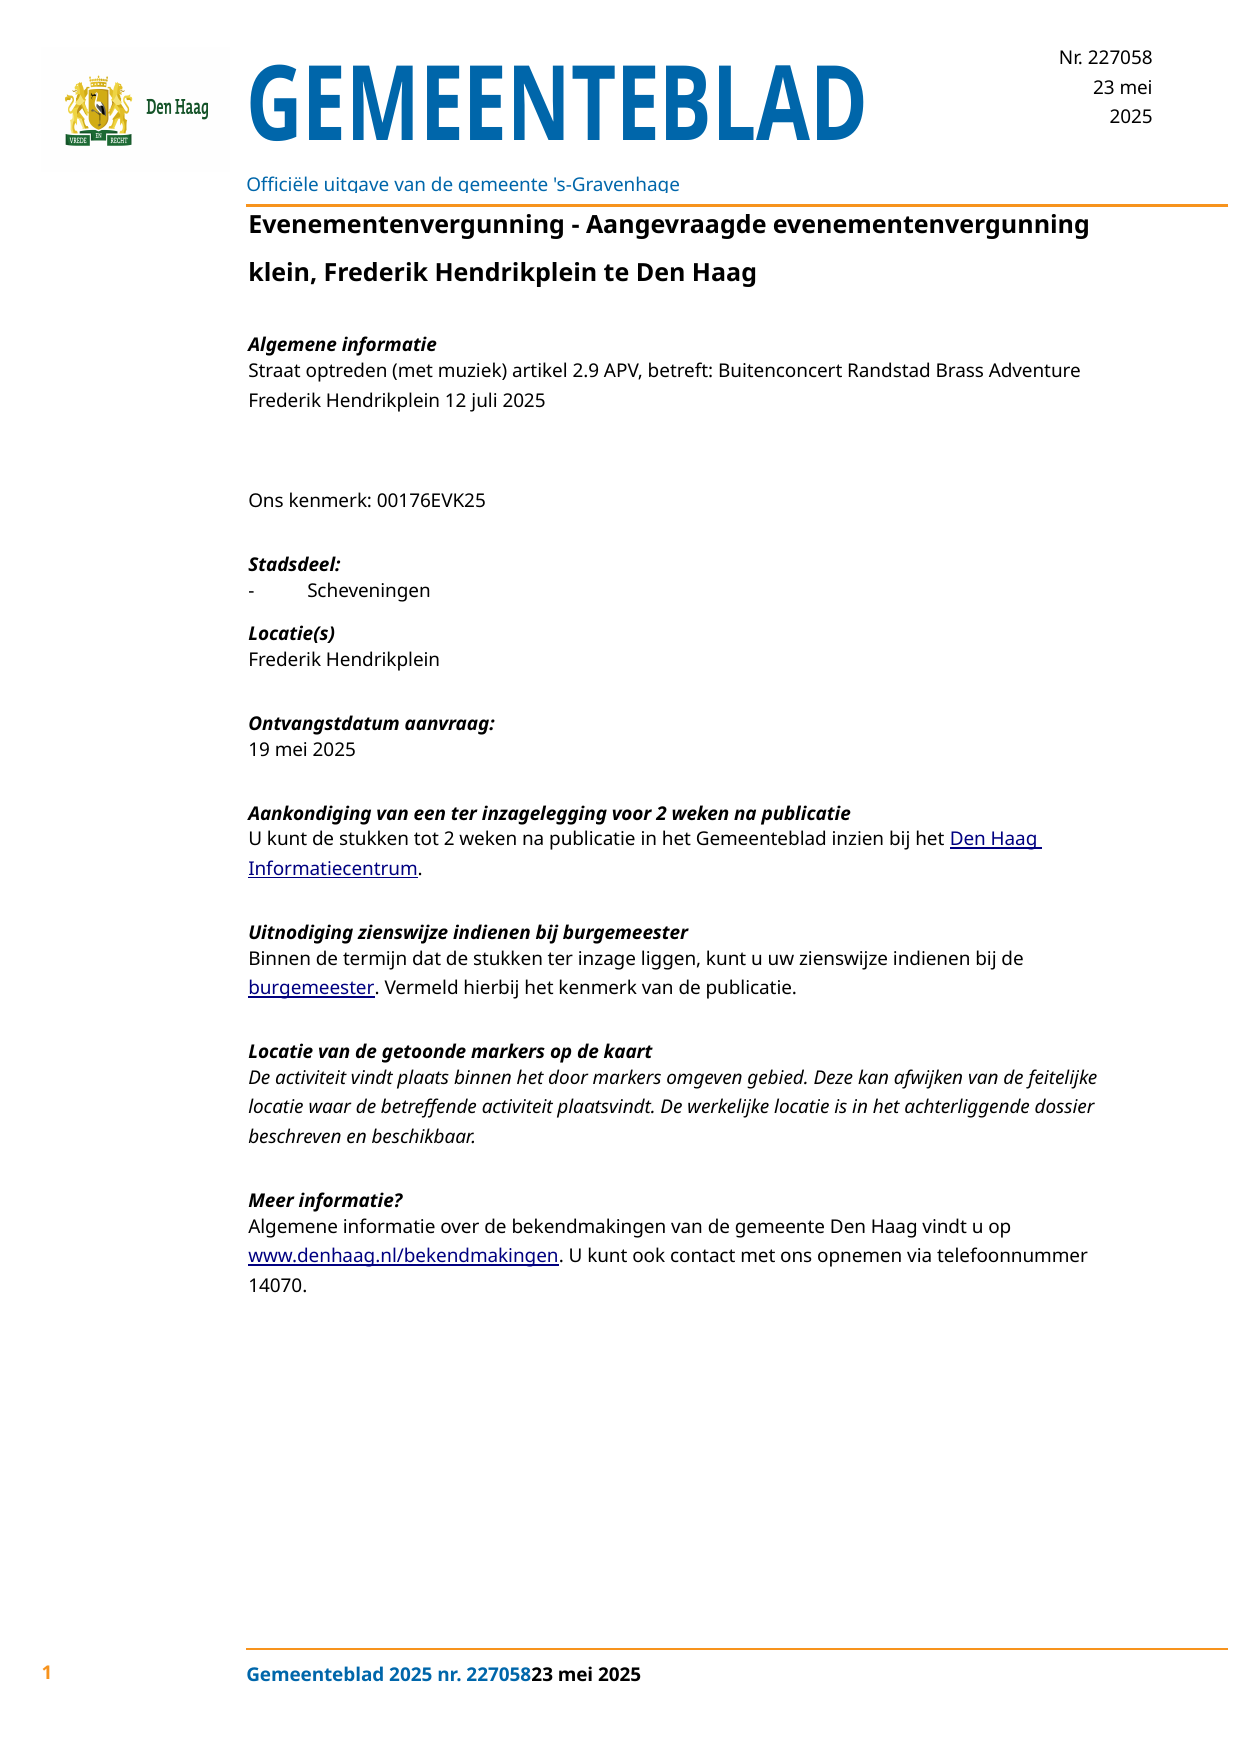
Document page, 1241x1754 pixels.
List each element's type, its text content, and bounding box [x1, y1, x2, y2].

text Uitnodiging zienswijze indienen bij burgemeester [248, 919, 1152, 945]
text Binnen de termijn dat de stukken ter inzage liggen, kunt u uw zienswijze indienen bij de burgemeester. Vermeld hierbij het kenmerk van de publicatie. [248, 945, 1152, 1000]
text Algemene informatie [248, 331, 1152, 357]
text Algemene informatie over de bekendmakingen van de gemeente Den Haag vindt u op www.denhaag.nl/bekendmakingen. U kunt ook contact met ons opnemen via telefoonnummer 14070. [248, 1213, 1152, 1298]
picture [41, 47, 231, 172]
text U kunt de stukken tot 2 weken na publicatie in het Gemeenteblad inzien bij het Den Haag Informatiecentrum. [248, 826, 1152, 881]
text Stadsdeel: [248, 552, 1152, 577]
text Locatie(s) [248, 620, 1152, 646]
text Evenementenvergunning - Aangevraagde evenementenvergunning klein, Frederik Hendrikplein te Den Haag [248, 207, 1152, 288]
text De activiteit vindt plaats binnen het door markers omgeven gebied. Deze kan afwijken van de feitelijke locatie waar de betreffende activiteit plaatsvindt. De werkelijke locatie is in het achterliggende dossier beschreven en beschikbaar. [248, 1064, 1152, 1149]
text Locatie van de getoonde markers op de kaart [248, 1038, 1152, 1064]
text Meer informatie? [248, 1187, 1152, 1213]
text 19 mei 2025 [248, 736, 1152, 762]
text Ons kenmerk: 00176EVK25 [248, 488, 1152, 513]
list Scheveningen [248, 577, 1152, 603]
text Straat optreden (met muziek) artikel 2.9 APV, betreft: Buitenconcert Randstad Brass Adventure Frederik Hendrikplein 12 juli 2025 [248, 357, 1152, 412]
text Aankondiging van een ter inzagelegging voor 2 weken na publicatie [248, 800, 1152, 826]
text Ontvangstdatum aanvraag: [248, 710, 1152, 736]
text Frederik Hendrikplein [248, 646, 1152, 672]
